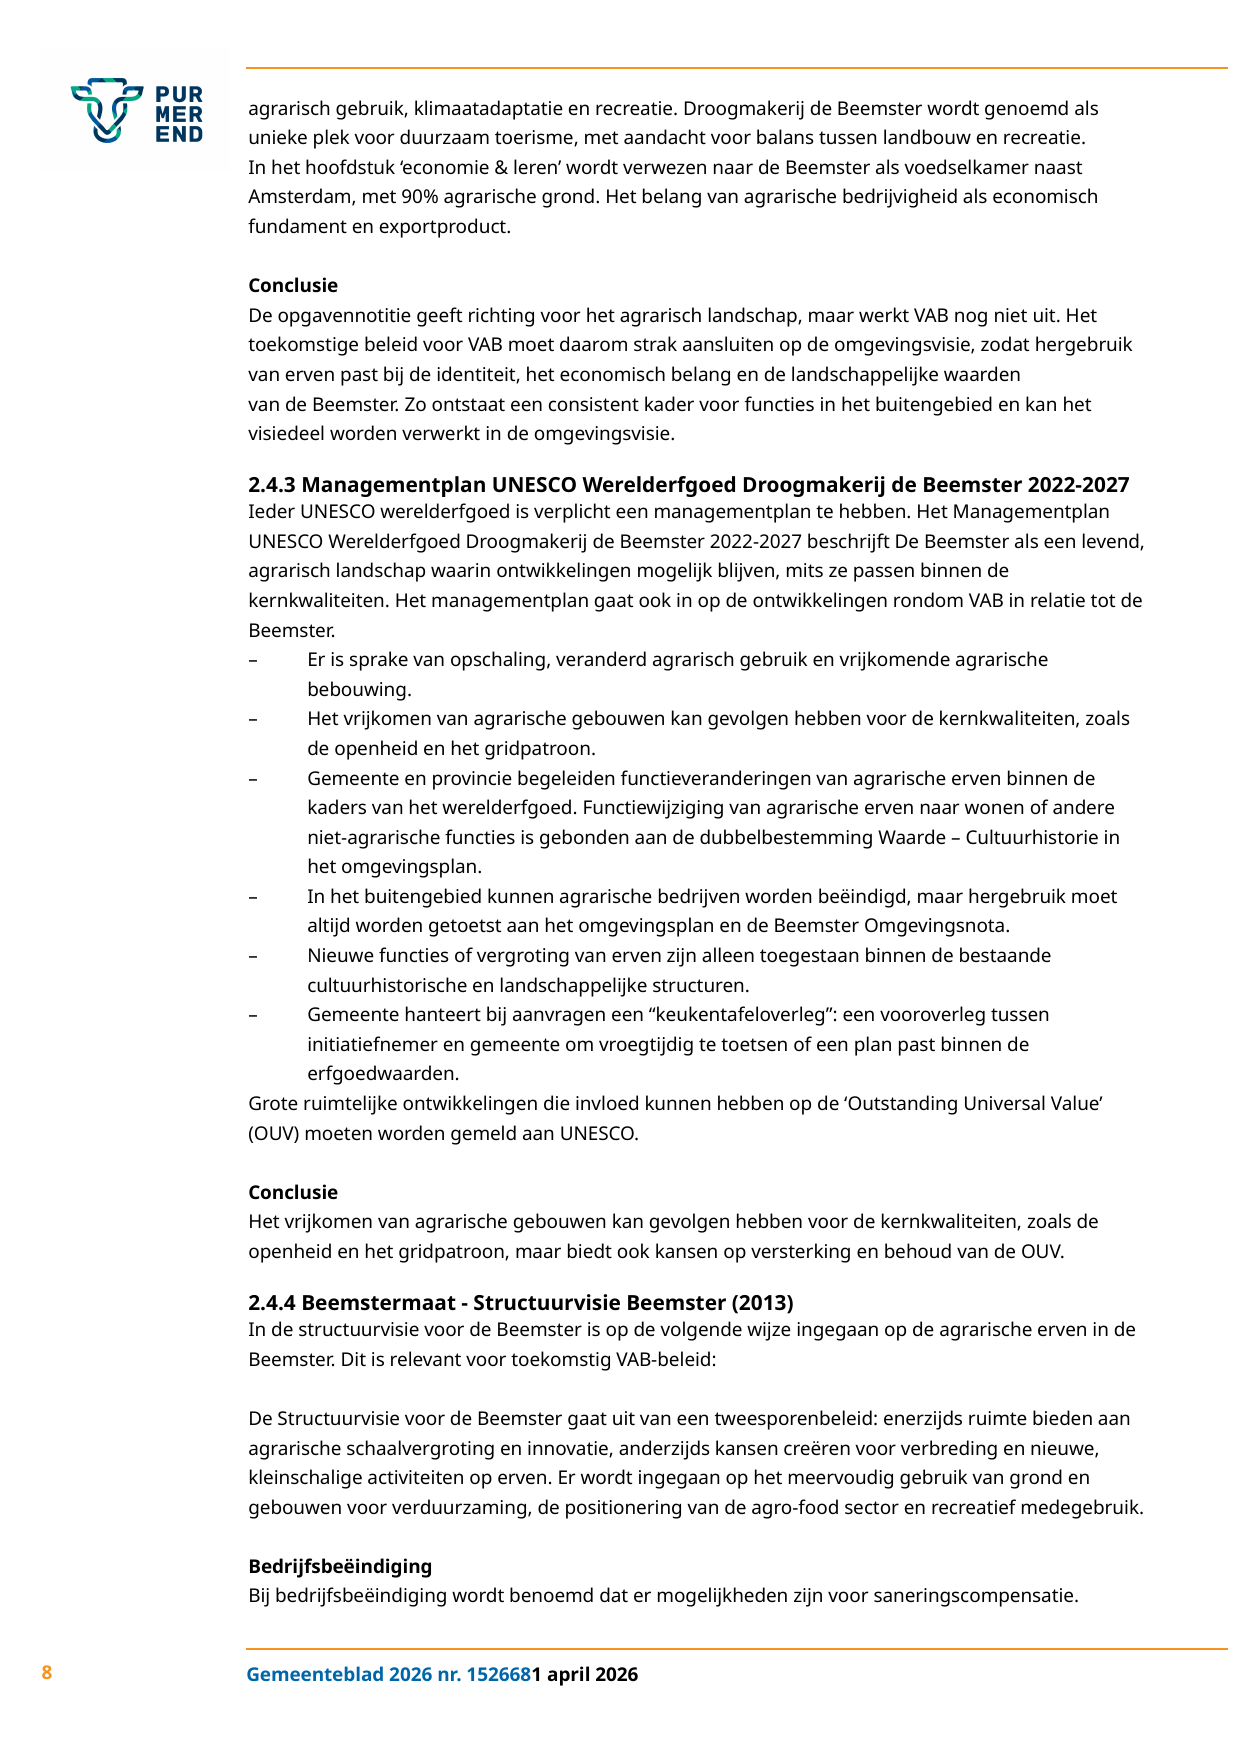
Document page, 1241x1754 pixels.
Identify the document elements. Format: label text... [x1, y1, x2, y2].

text In het hoofdstuk ‘economie & leren’ wordt verwezen naar de Beemster als voedselkamer naast Amsterdam, met 90% agrarische grond. Het belang van agrarische bedrijvigheid als economisch fundament en exportproduct. [248, 154, 1152, 239]
text De Structuurvisie voor de Beemster gaat uit van een tweesporenbeleid: enerzijds ruimte bieden aan agrarische schaalvergroting en innovatie, anderzijds kansen creëren voor verbreding en nieuwe, kleinschalige activiteiten op erven. Er wordt ingegaan op het meervoudig gebruik van grond en gebouwen voor verduurzaming, de positionering van de agro-food sector en recreatief medegebruik. [248, 1405, 1152, 1520]
list Gemeente hanteert bij aanvragen een “keukentafeloverleg”: een vooroverleg tussen initiatiefnemer en gemeente om vroegtijdig te toetsen of een plan past binnen de erfgoedwaarden. [248, 1001, 1152, 1086]
list Nieuwe functies of vergroting van erven zijn alleen toegestaan binnen de bestaande cultuurhistorische en landschappelijke structuren. [248, 942, 1152, 998]
text Ieder UNESCO werelderfgoed is verplicht een managementplan te hebben. Het Managementplan UNESCO Werelderfgoed Droogmakerij de Beemster 2022-2027 beschrijft De Beemster als een levend, agrarisch landschap waarin ontwikkelingen mogelijk blijven, mits ze passen binnen de kernkwaliteiten. Het managementplan gaat ook in op de ontwikkelingen rondom VAB in relatie tot de Beemster. [248, 498, 1152, 643]
picture [41, 47, 231, 172]
table_header Conclusie Het vrijkomen van agrarische gebouwen kan gevolgen hebben voor de kernkwaliteiten, zoals de openheid en het gridpatroon, maar biedt ook kansen op versterking en behoud van de OUV. [248, 1179, 1152, 1264]
text Grote ruimtelijke ontwikkelingen die invloed kunnen hebben op de ‘Outstanding Universal Value’ (OUV) moeten worden gemeld aan UNESCO. [248, 1090, 1152, 1146]
text 2.4.3 Managementplan UNESCO Werelderfgoed Droogmakerij de Beemster 2022-2027 [248, 470, 1152, 498]
list Gemeente en provincie begeleiden functieveranderingen van agrarische erven binnen de kaders van het werelderfgoed. Functiewijziging van agrarische erven naar wonen of andere niet-agrarische functies is gebonden aan de dubbelbestemming Waarde – Cultuurhistorie in het omgevingsplan. [248, 765, 1152, 879]
text Bij bedrijfsbeëindiging wordt benoemd dat er mogelijkheden zijn voor saneringscompensatie. [248, 1583, 1152, 1608]
list Er is sprake van opschaling, veranderd agrarisch gebruik en vrijkomende agrarische bebouwing. [248, 646, 1152, 702]
table_header Conclusie De opgavennotitie geeft richting voor het agrarisch landschap, maar werkt VAB nog niet uit. Het toekomstige beleid voor VAB moet daarom strak aansluiten op de omgevingsvisie, zodat hergebruik van erven past bij de identiteit, het economisch belang en de landschappelijke waarden van de Beemster. Zo ontstaat een consistent kader voor functies in het buitengebied en kan het visiedeel worden verwerkt in de omgevingsvisie. [248, 273, 1152, 446]
text 2.4.4 Beemstermaat - Structuurvisie Beemster (2013) [248, 1288, 1152, 1316]
list In het buitengebied kunnen agrarische bedrijven worden beëindigd, maar hergebruik moet altijd worden getoetst aan het omgevingsplan en de Beemster Omgevingsnota. [248, 883, 1152, 938]
text agrarisch gebruik, klimaatadaptatie en recreatie. Droogmakerij de Beemster wordt genoemd als unieke plek voor duurzaam toerisme, met aandacht voor balans tussen landbouw en recreatie. [248, 95, 1152, 150]
list Het vrijkomen van agrarische gebouwen kan gevolgen hebben voor de kernkwaliteiten, zoals de openheid en het gridpatroon. [248, 706, 1152, 761]
text In de structuurvisie voor de Beemster is op de volgende wijze ingegaan op de agrarische erven in de Beemster. Dit is relevant voor toekomstig VAB-beleid: [248, 1316, 1152, 1372]
text Bedrijfsbeëindiging [248, 1553, 1152, 1579]
